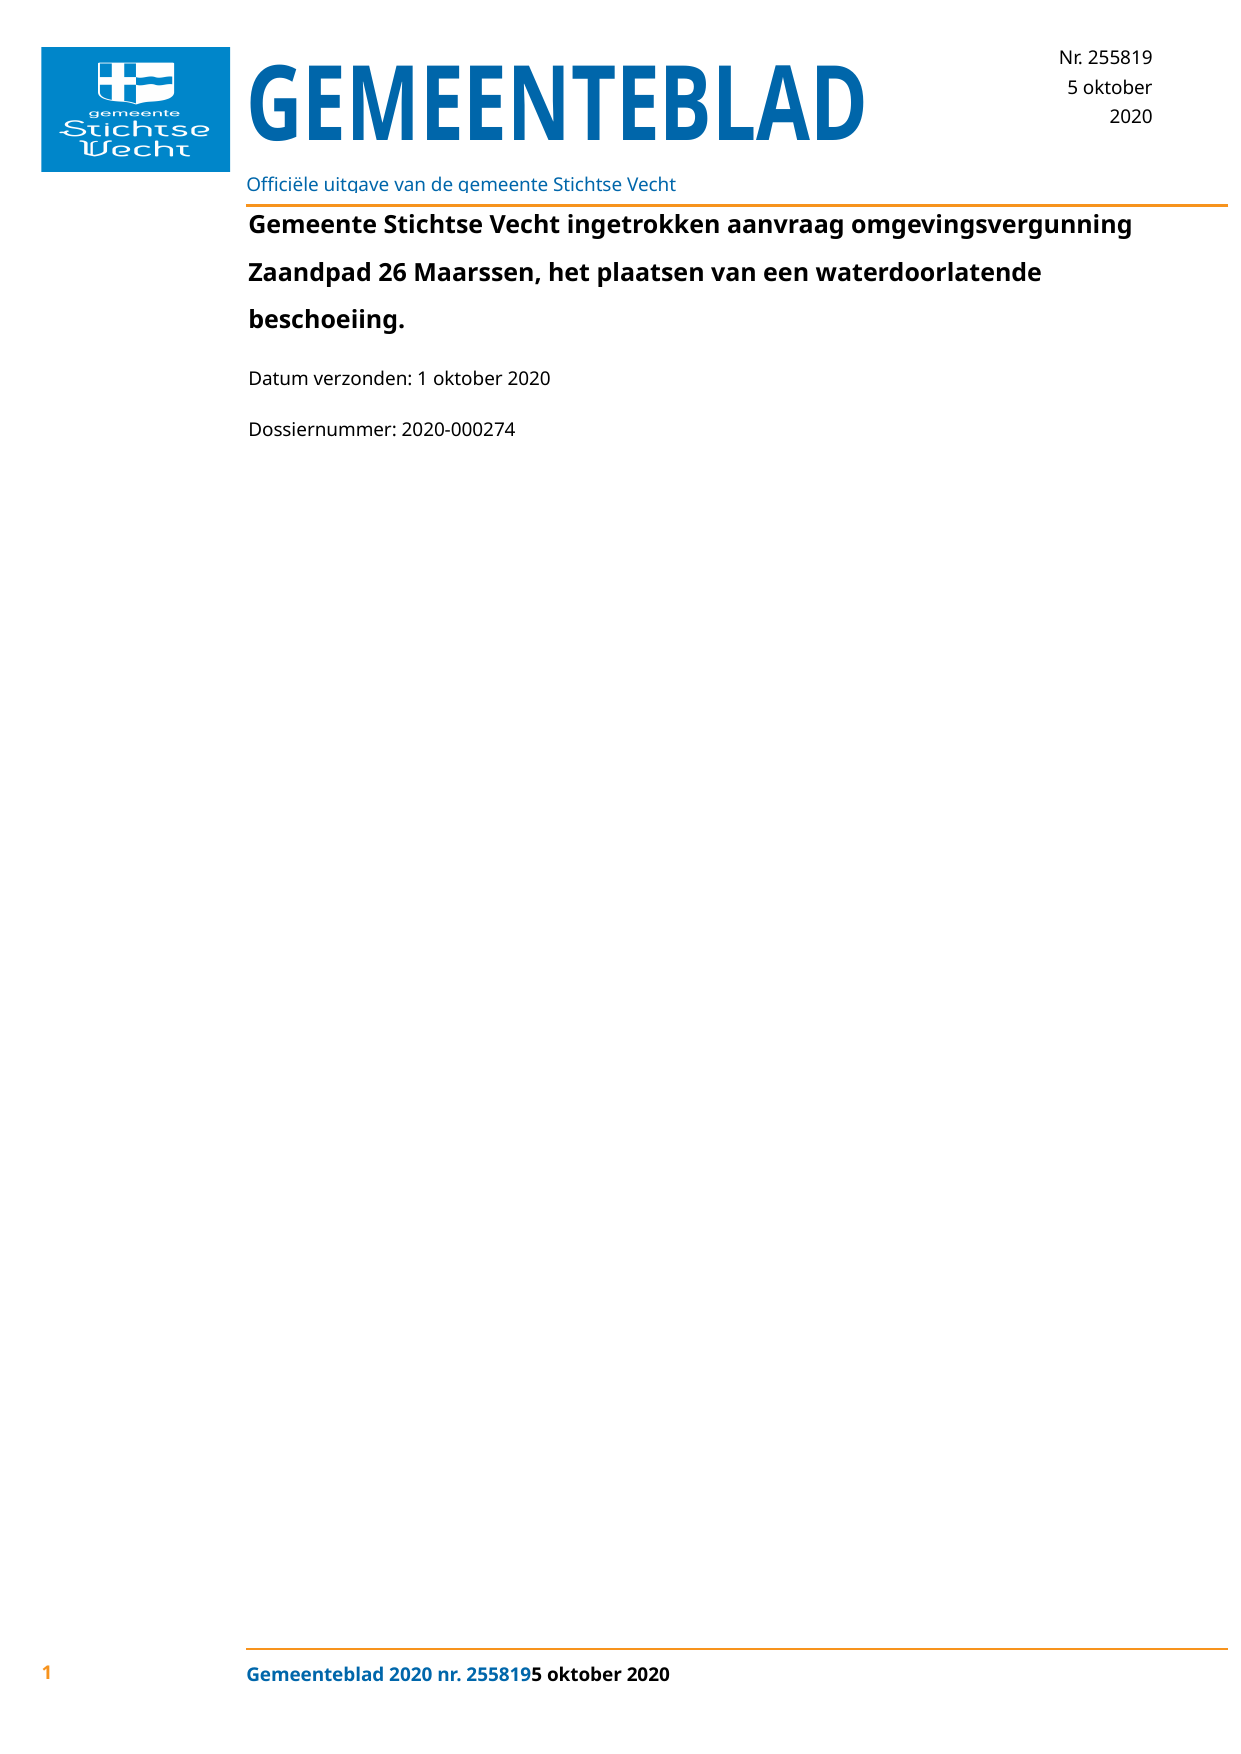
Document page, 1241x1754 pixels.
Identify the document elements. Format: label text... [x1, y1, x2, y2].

text Datum verzonden: 1 oktober 2020 [248, 366, 1152, 391]
picture [99, 63, 135, 101]
picture [137, 63, 174, 103]
text Dossiernummer: 2020-000274 [248, 416, 1152, 442]
text Gemeente Stichtse Vecht ingetrokken aanvraag omgevingsvergunning Zaandpad 26 Maarssen, het plaatsen van een waterdoorlatende beschoeiing. [248, 207, 1152, 336]
